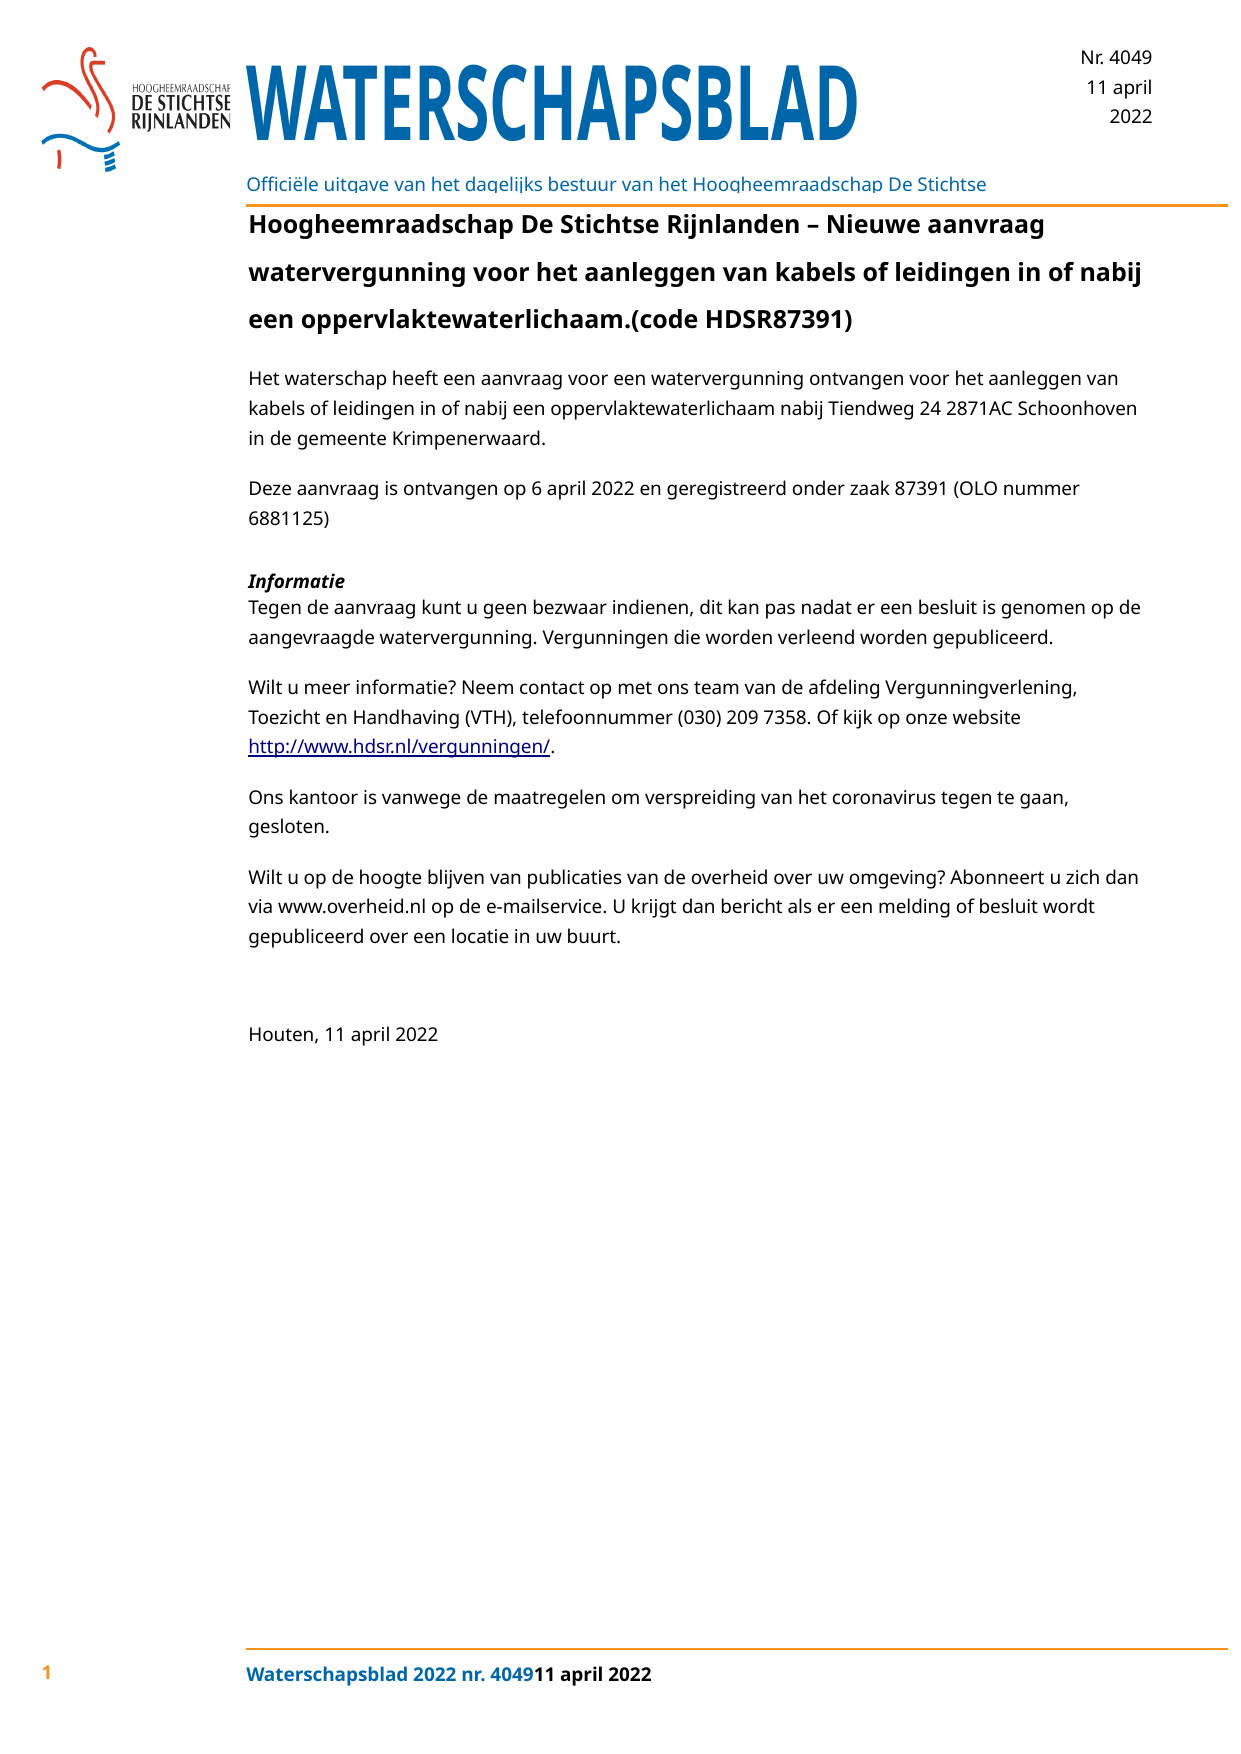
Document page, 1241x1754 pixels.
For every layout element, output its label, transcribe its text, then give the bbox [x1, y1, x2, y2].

text Informatie [248, 569, 1152, 594]
text Tegen de aanvraag kunt u geen bezwaar indienen, dit kan pas nadat er een besluit is genomen op de aangevraagde watervergunning. Vergunningen die worden verleend worden gepubliceerd. [248, 594, 1152, 650]
text Houten, 11 april 2022 [248, 1021, 1152, 1047]
text Hoogheemraadschap De Stichtse Rijnlanden – Nieuwe aanvraag watervergunning voor het aanleggen van kabels of leidingen in of nabij een oppervlaktewaterlichaam.(code HDSR87391) [248, 207, 1152, 336]
text Wilt u meer informatie? Neem contact op met ons team van de afdeling Vergunningverlening, Toezicht en Handhaving (VTH), telefoonnummer (030) 209 7358. Of kijk op onze website http://www.hdsr.nl/vergunningen/. [248, 674, 1152, 759]
text Wilt u op de hoogte blijven van publicaties van de overheid over uw omgeving? Abonneert u zich dan via www.overheid.nl op de e-mailservice. U krijgt dan bericht als er een melding of besluit wordt gepubliceerd over een locatie in uw buurt. [248, 864, 1152, 949]
picture [41, 47, 231, 172]
text Het waterschap heeft een aanvraag voor een watervergunning ontvangen voor het aanleggen van kabels of leidingen in of nabij een oppervlaktewaterlichaam nabij Tiendweg 24 2871AC Schoonhoven in de gemeente Krimpenerwaard. [248, 366, 1152, 450]
text Ons kantoor is vanwege de maatregelen om verspreiding van het coronavirus tegen te gaan, gesloten. [248, 784, 1152, 839]
text Deze aanvraag is ontvangen op 6 april 2022 en geregistreerd onder zaak 87391 (OLO nummer 6881125) [248, 475, 1152, 530]
